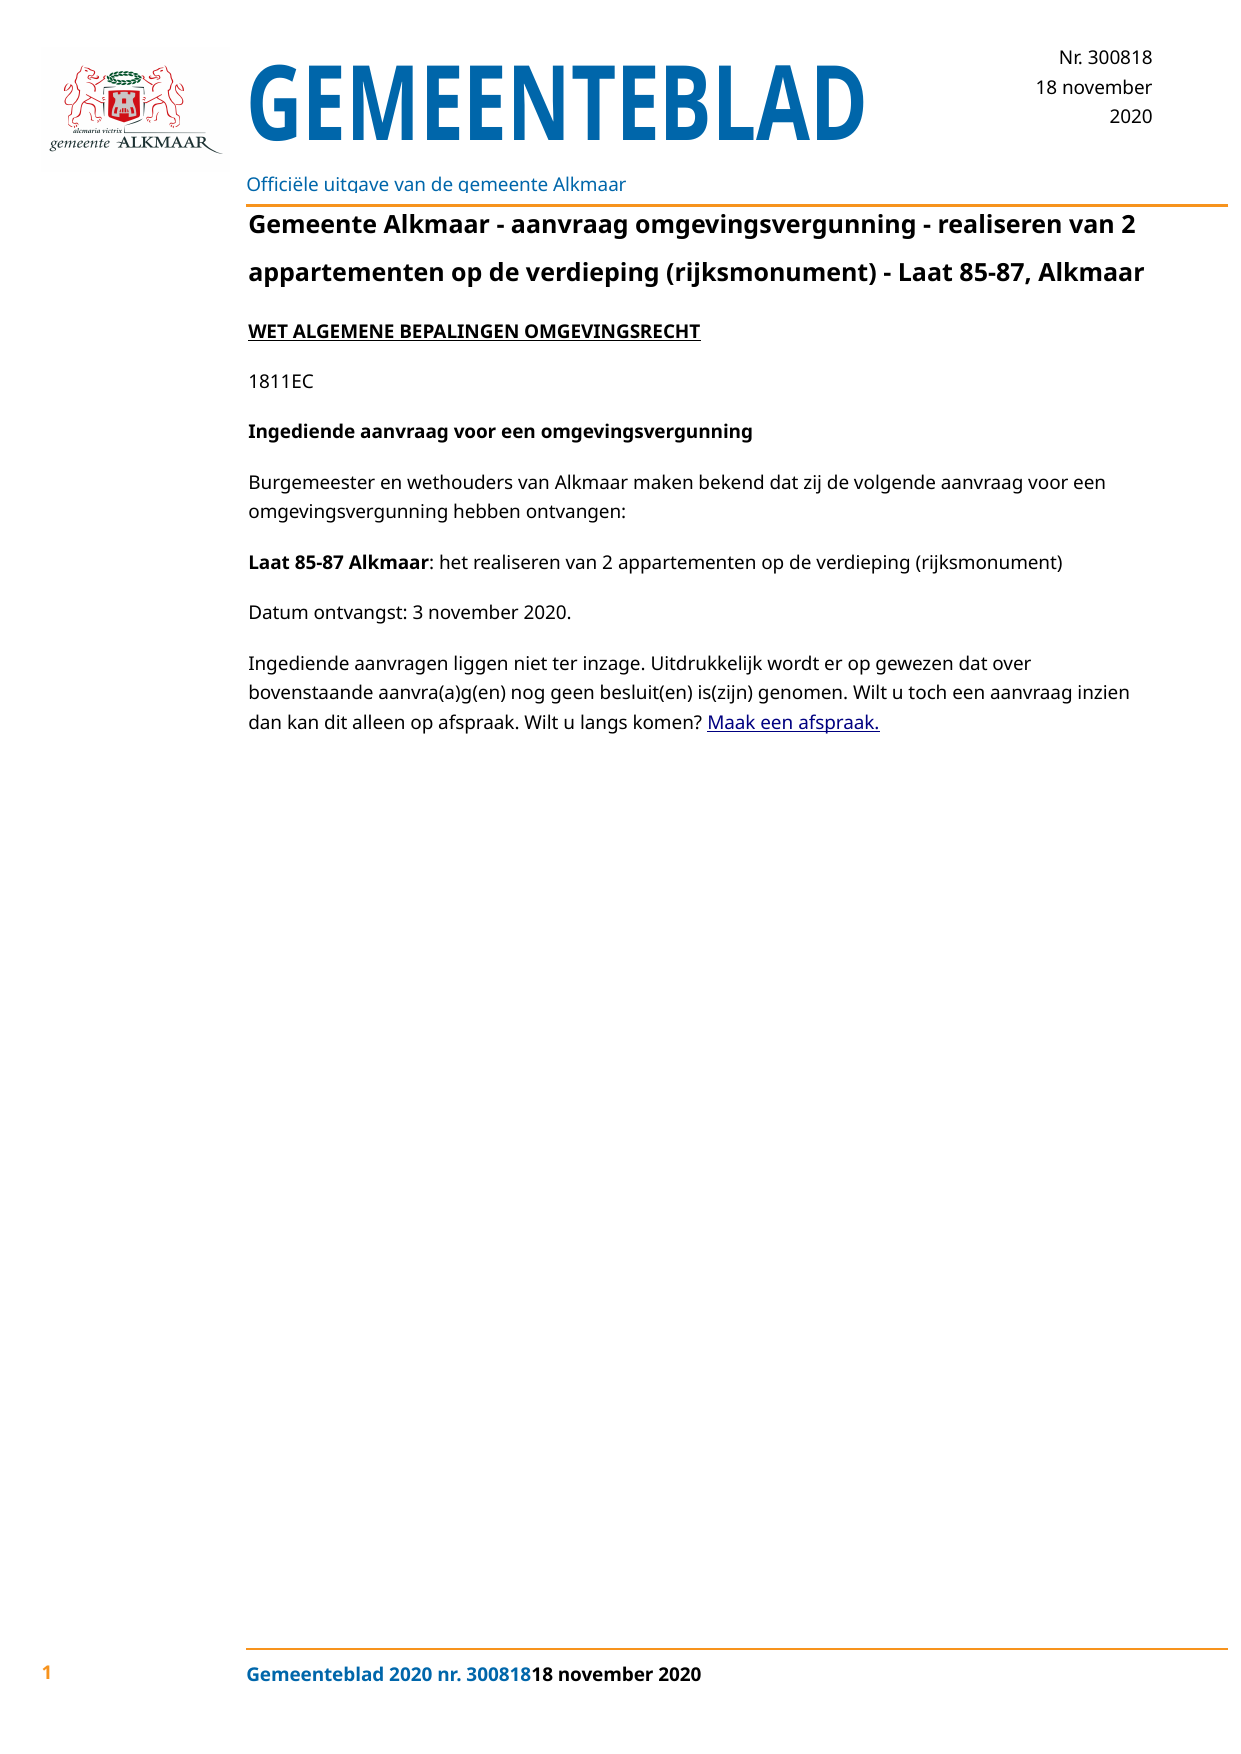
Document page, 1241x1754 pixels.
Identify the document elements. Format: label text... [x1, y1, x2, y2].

text Burgemeester en wethouders van Alkmaar maken bekend dat zij de volgende aanvraag voor een omgevingsvergunning hebben ontvangen: [248, 469, 1152, 524]
text Laat 85-87 Alkmaar: het realiseren van 2 appartementen op de verdieping (rijksmonument) [248, 549, 1152, 575]
text Ingediende aanvraag voor een omgevingsvergunning [248, 419, 1152, 444]
text Gemeente Alkmaar - aanvraag omgevingsvergunning - realiseren van 2 appartementen op de verdieping (rijksmonument) - Laat 85-87, Alkmaar [248, 207, 1152, 288]
text Datum ontvangst: 3 november 2020. [248, 599, 1152, 625]
text 1811EC [248, 368, 1152, 394]
text WET ALGEMENE BEPALINGEN OMGEVINGSRECHT [248, 318, 1152, 344]
picture [41, 47, 231, 172]
text Ingediende aanvragen liggen niet ter inzage. Uitdrukkelijk wordt er op gewezen dat over bovenstaande aanvra(a)g(en) nog geen besluit(en) is(zijn) genomen. Wilt u toch een aanvraag inzien dan kan dit alleen op afspraak. Wilt u langs komen? Maak een afspraak. [248, 650, 1152, 735]
